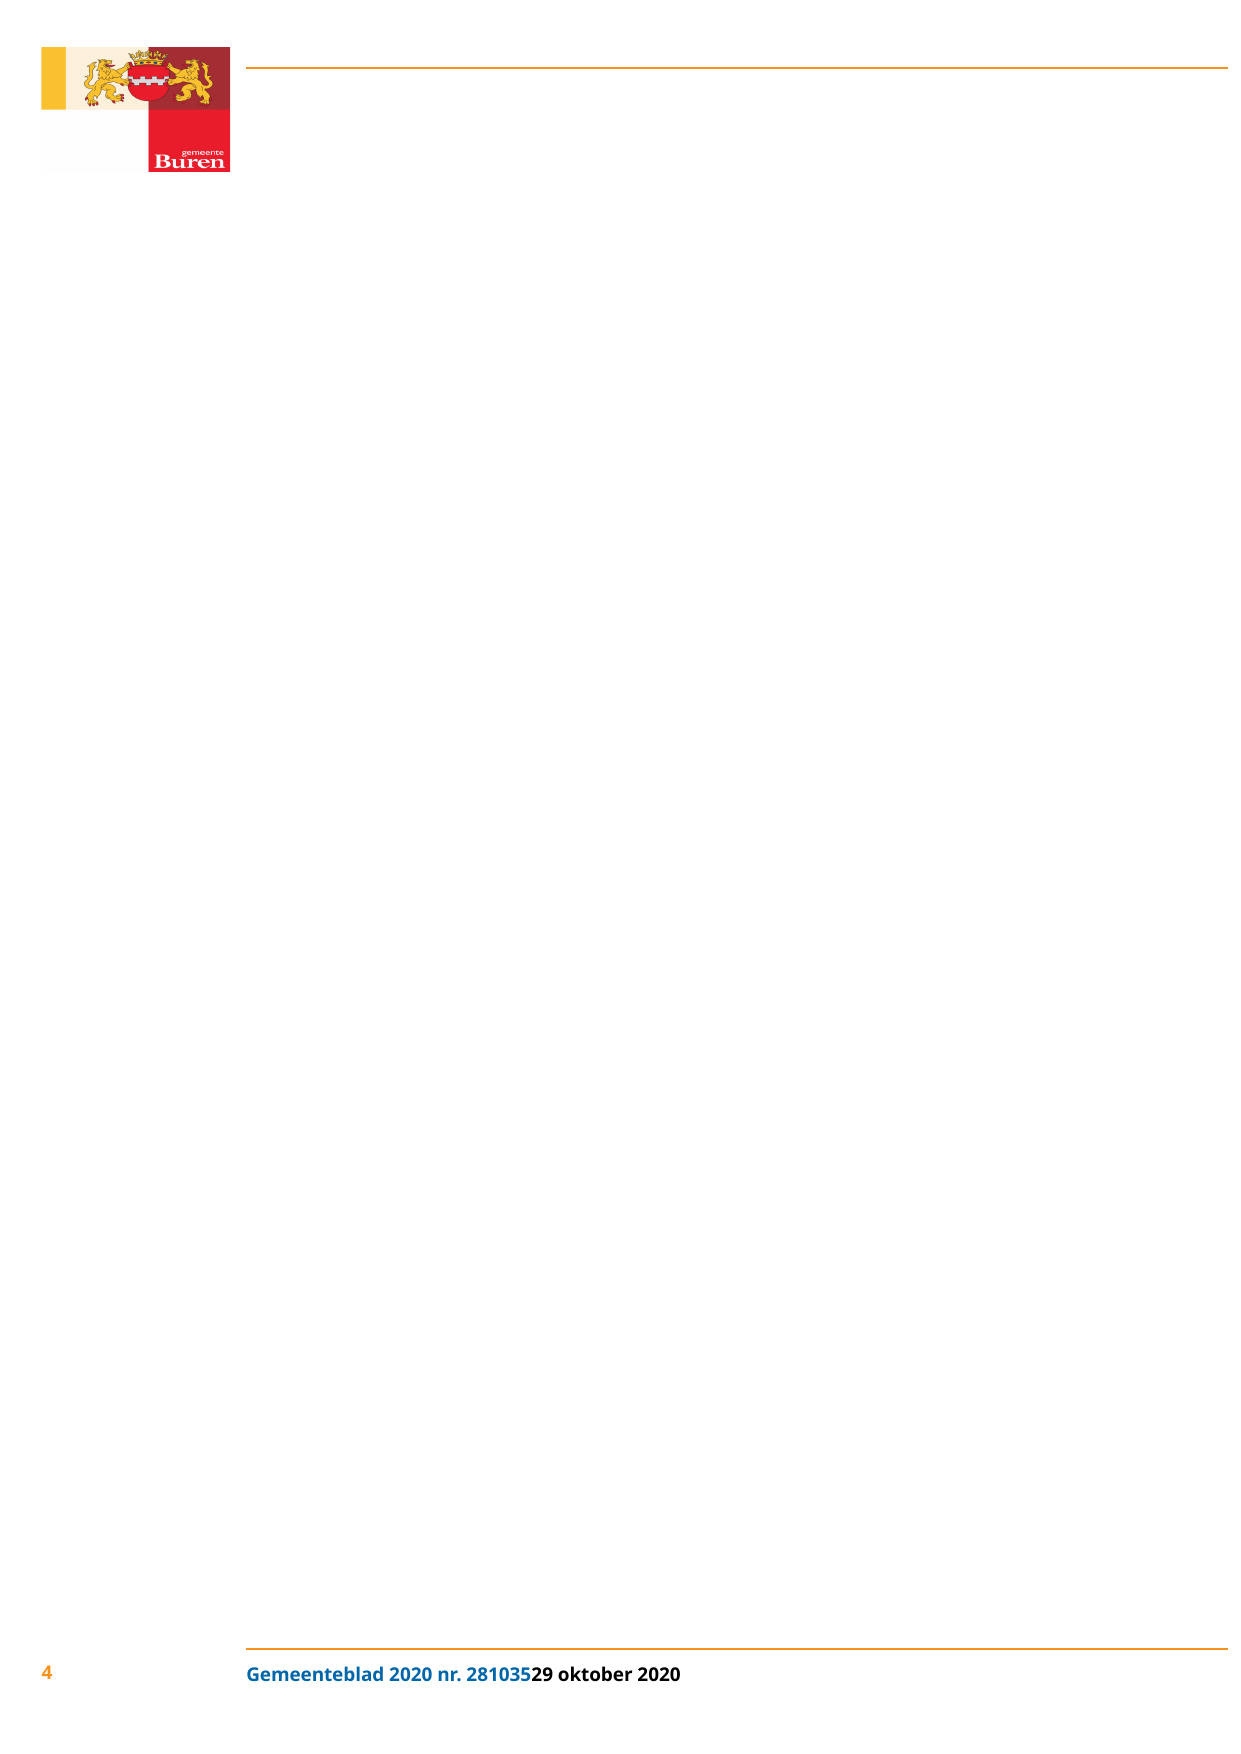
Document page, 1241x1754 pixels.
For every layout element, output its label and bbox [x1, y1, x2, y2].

picture [41, 47, 231, 172]
